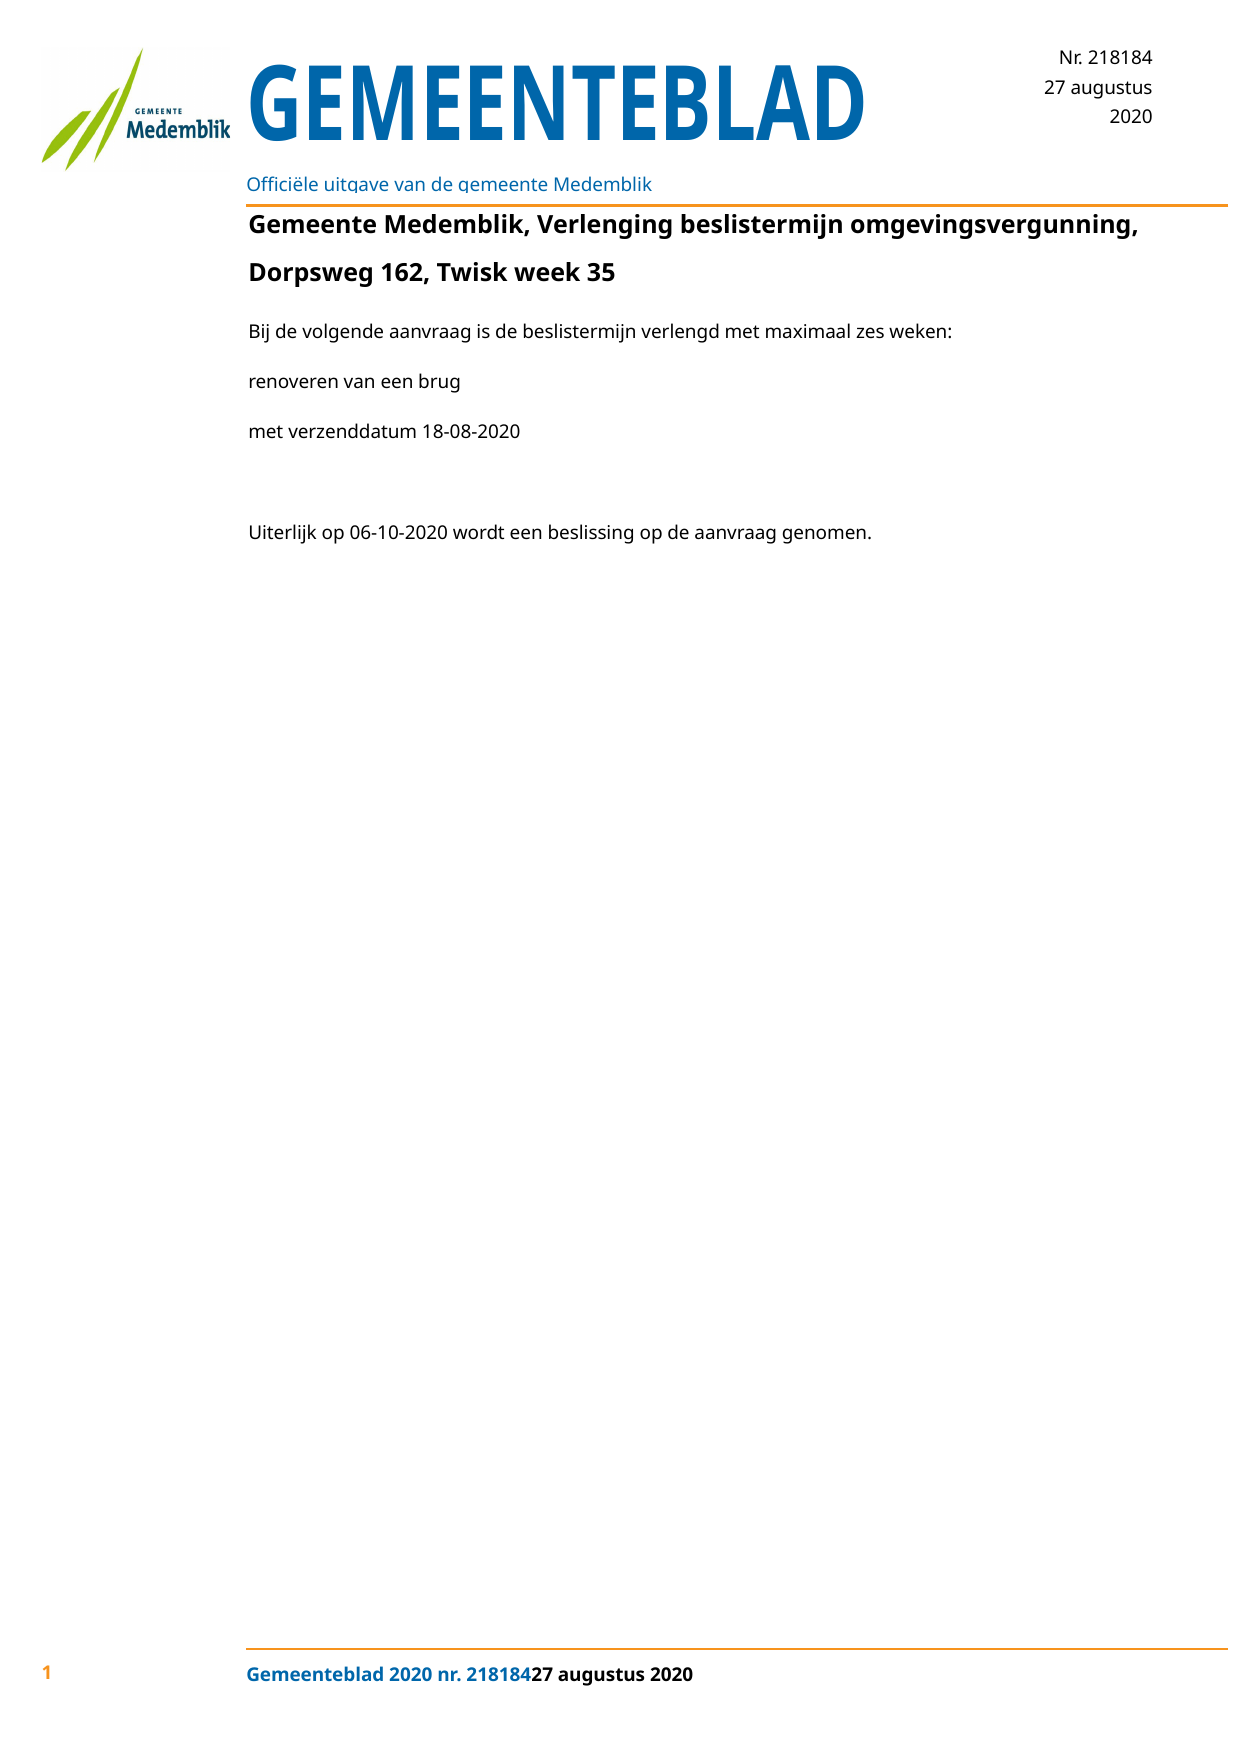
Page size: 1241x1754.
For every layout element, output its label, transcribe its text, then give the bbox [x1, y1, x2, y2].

text Uiterlijk op 06-10-2020 wordt een beslissing op de aanvraag genomen. [248, 519, 1152, 545]
text Gemeente Medemblik, Verlenging beslistermijn omgevingsvergunning, Dorpsweg 162, Twisk week 35 [248, 207, 1152, 288]
text Bij de volgende aanvraag is de beslistermijn verlengd met maximaal zes weken: [248, 318, 1152, 344]
text met verzenddatum 18-08-2020 [248, 419, 1152, 444]
text renoveren van een brug [248, 368, 1152, 394]
picture [41, 47, 231, 172]
